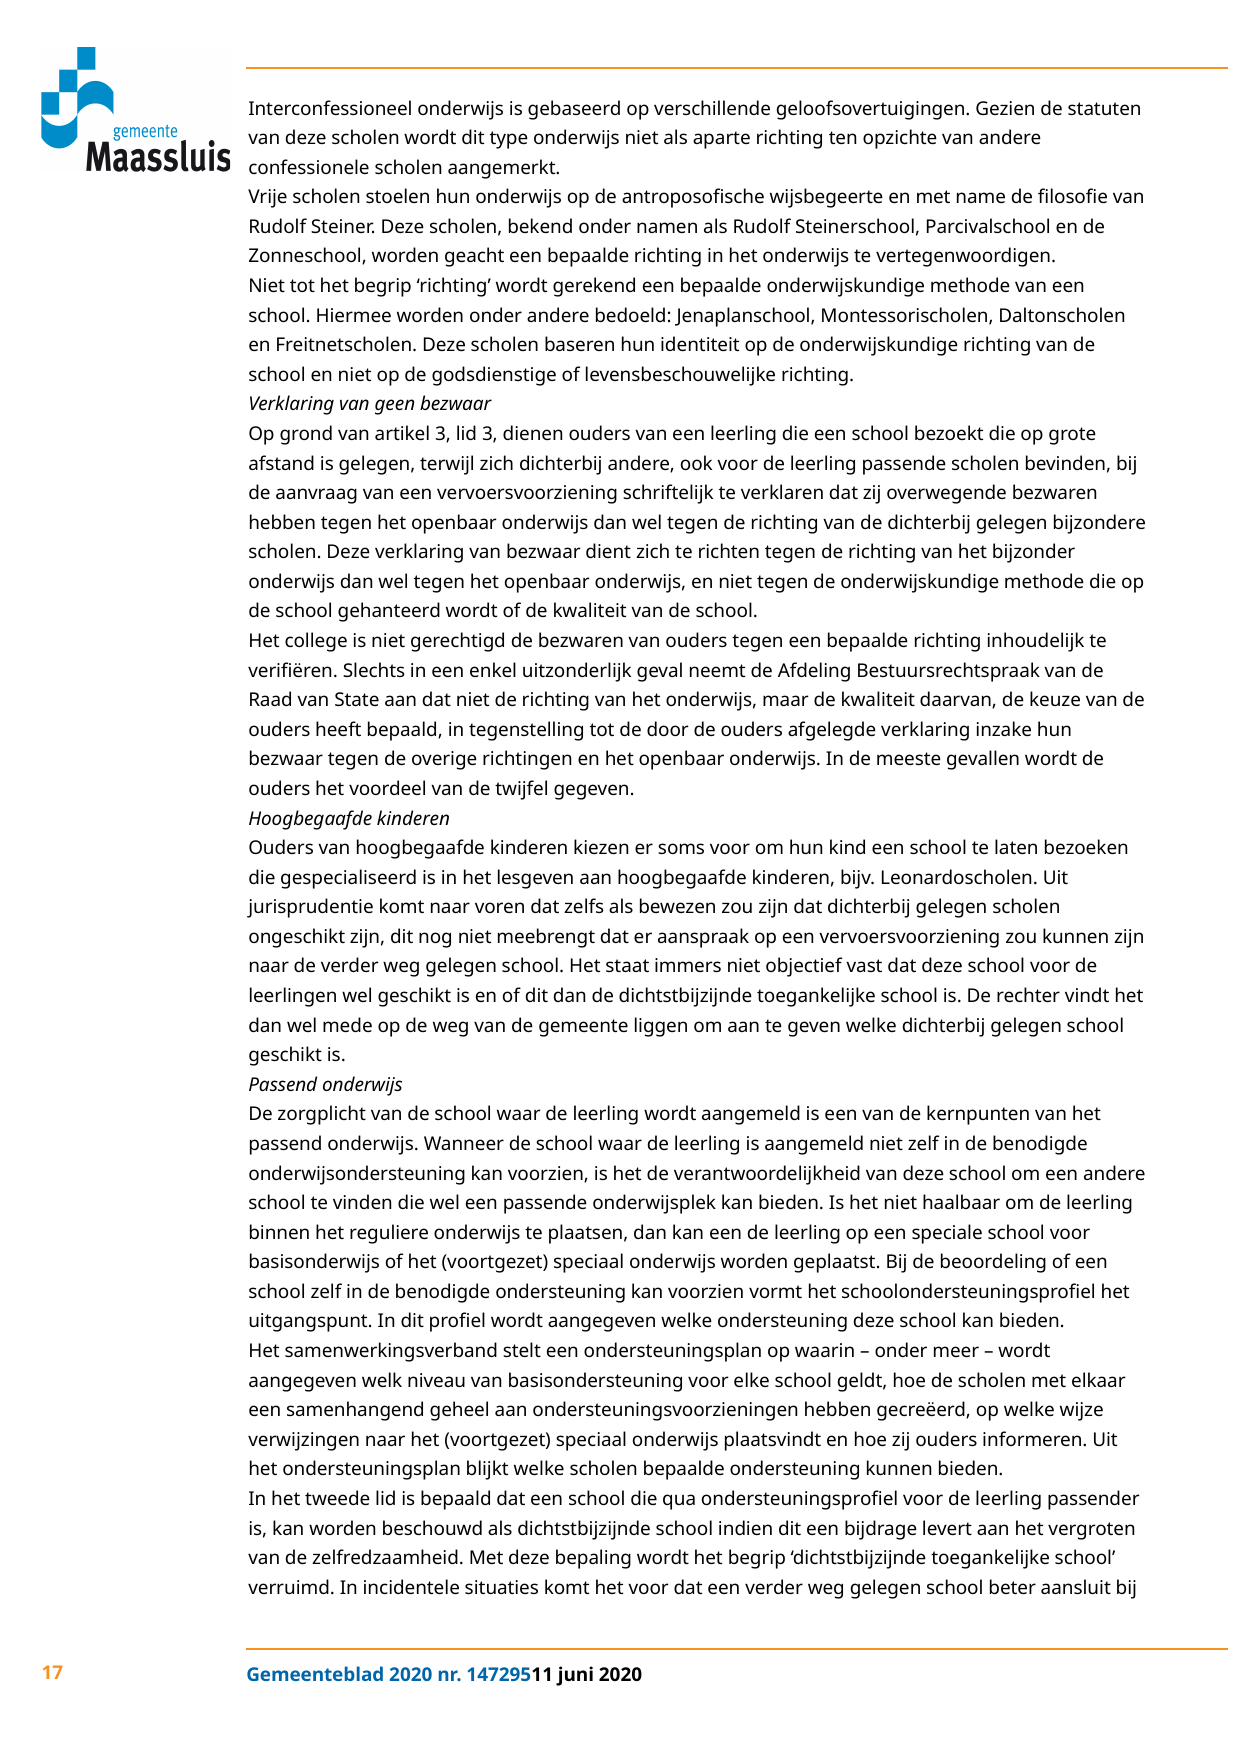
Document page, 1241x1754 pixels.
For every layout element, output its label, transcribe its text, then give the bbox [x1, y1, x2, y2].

text Vrije scholen stoelen hun onderwijs op de antroposofische wijsbegeerte en met name de filosofie van Rudolf Steiner. Deze scholen, bekend onder namen als Rudolf Steinerschool, Parcivalschool en de Zonneschool, worden geacht een bepaalde richting in het onderwijs te vertegenwoordigen. [248, 183, 1152, 268]
text Passend onderwijs [248, 1071, 1152, 1097]
picture [41, 47, 77, 92]
text Interconfessioneel onderwijs is gebaseerd op verschillende geloofsovertuigingen. Gezien de statuten van deze scholen wordt dit type onderwijs niet als aparte richting ten opzichte van andere confessionele scholen aangemerkt. [248, 95, 1152, 180]
text Hoogbegaafde kinderen [248, 805, 1152, 831]
text Het samenwerkingsverband stelt een ondersteuningsplan op waarin – onder meer – wordt aangegeven welk niveau van basisondersteuning voor elke school geldt, hoe de scholen met elkaar een samenhangend geheel aan ondersteuningsvoorzieningen hebben gecreëerd, op welke wijze verwijzingen naar het (voortgezet) speciaal onderwijs plaatsvindt en hoe zij ouders informeren. Uit het ondersteuningsplan blijkt welke scholen bepaalde ondersteuning kunnen bieden. [248, 1337, 1152, 1481]
text Niet tot het begrip ‘richting’ wordt gerekend een bepaalde onderwijskundige methode van een school. Hiermee worden onder andere bedoeld: Jenaplanschool, Montessorischolen, Daltonscholen en Freitnetscholen. Deze scholen baseren hun identiteit op de onderwijskundige richting van de school en niet op de godsdienstige of levensbeschouwelijke richting. [248, 272, 1152, 387]
text In het tweede lid is bepaald dat een school die qua ondersteuningsprofiel voor de leerling passender is, kan worden beschouwd als dichtstbijzijnde school indien dit een bijdrage levert aan het vergroten van de zelfredzaamheid. Met deze bepaling wordt het begrip ‘dichtstbijzijnde toegankelijke school’ verruimd. In incidentele situaties komt het voor dat een verder weg gelegen school beter aansluit bij [248, 1485, 1152, 1600]
text Het college is niet gerechtigd de bezwaren van ouders tegen een bepaalde richting inhoudelijk te verifiëren. Slechts in een enkel uitzonderlijk geval neemt de Afdeling Bestuursrechtspraak van de Raad van State aan dat niet de richting van het onderwijs, maar de kwaliteit daarvan, de keuze van de ouders heeft bepaald, in tegenstelling tot de door de ouders afgelegde verklaring inzake hun bezwaar tegen de overige richtingen en het openbaar onderwijs. In de meeste gevallen wordt de ouders het voordeel van de twijfel gegeven. [248, 627, 1152, 801]
text De zorgplicht van de school waar de leerling wordt aangemeld is een van de kernpunten van het passend onderwijs. Wanneer de school waar de leerling is aangemeld niet zelf in de benodigde onderwijsondersteuning kan voorzien, is het de verantwoordelijkheid van deze school om een andere school te vinden die wel een passende onderwijsplek kan bieden. Is het niet haalbaar om de leerling binnen het reguliere onderwijs te plaatsen, dan kan een de leerling op een speciale school voor basisonderwijs of het (voortgezet) speciaal onderwijs worden geplaatst. Bij de beoordeling of een school zelf in de benodigde ondersteuning kan voorzien vormt het schoolondersteuningsprofiel het uitgangspunt. In dit profiel wordt aangegeven welke ondersteuning deze school kan bieden. [248, 1101, 1152, 1333]
text Verklaring van geen bezwaar [248, 391, 1152, 416]
picture [41, 47, 231, 172]
text Ouders van hoogbegaafde kinderen kiezen er soms voor om hun kind een school te laten bezoeken die gespecialiseerd is in het lesgeven aan hoogbegaafde kinderen, bijv. Leonardoscholen. Uit jurisprudentie komt naar voren dat zelfs als bewezen zou zijn dat dichterbij gelegen scholen ongeschikt zijn, dit nog niet meebrengt dat er aanspraak op een vervoersvoorziening zou kunnen zijn naar de verder weg gelegen school. Het staat immers niet objectief vast dat deze school voor de leerlingen wel geschikt is en of dit dan de dichtstbijzijnde toegankelijke school is. De rechter vindt het dan wel mede op de weg van de gemeente liggen om aan te geven welke dichterbij gelegen school geschikt is. [248, 834, 1152, 1067]
text Op grond van artikel 3, lid 3, dienen ouders van een leerling die een school bezoekt die op grote afstand is gelegen, terwijl zich dichterbij andere, ook voor de leerling passende scholen bevinden, bij de aanvraag van een vervoersvoorziening schriftelijk te verklaren dat zij overwegende bezwaren hebben tegen het openbaar onderwijs dan wel tegen de richting van de dichterbij gelegen bijzondere scholen. Deze verklaring van bezwaar dient zich te richten tegen de richting van het bijzonder onderwijs dan wel tegen het openbaar onderwijs, en niet tegen de onderwijskundige methode die op de school gehanteerd wordt of de kwaliteit van de school. [248, 420, 1152, 623]
